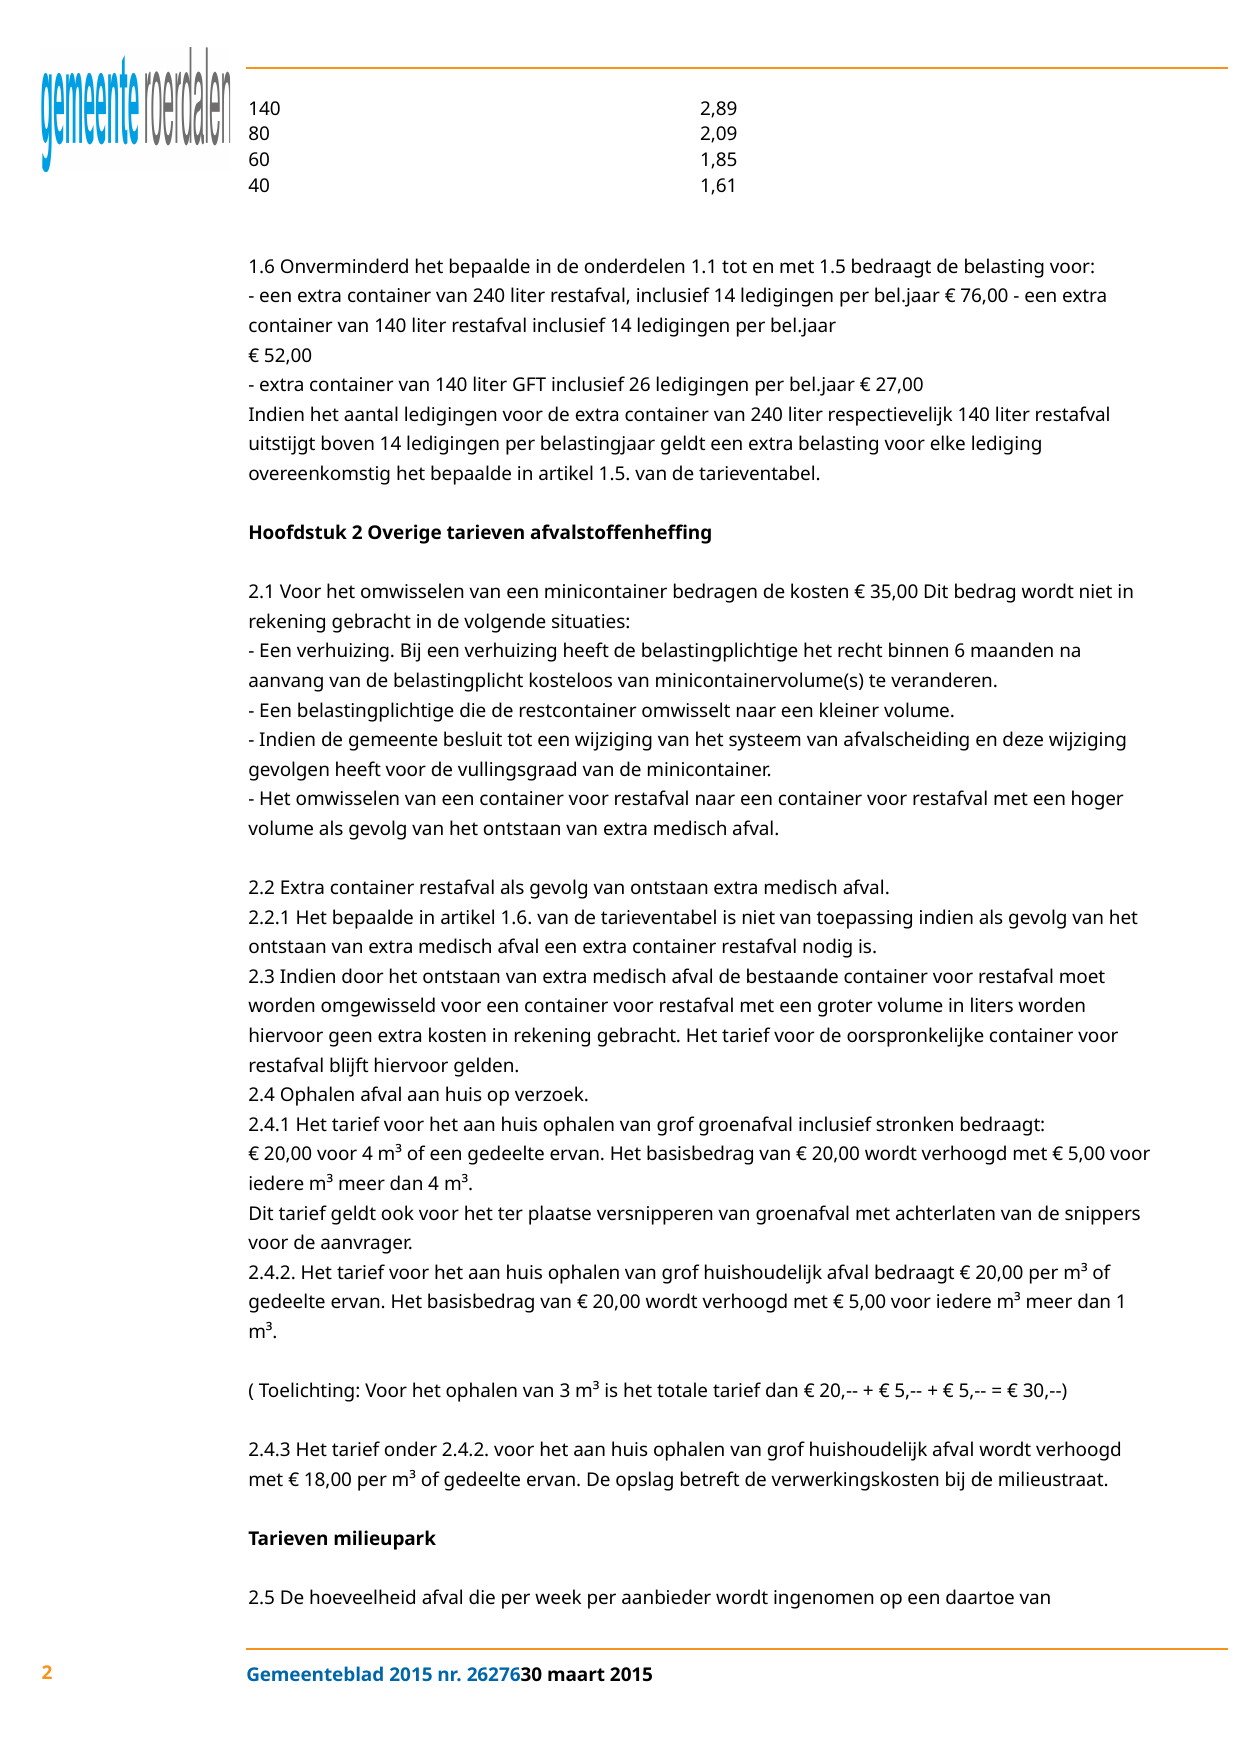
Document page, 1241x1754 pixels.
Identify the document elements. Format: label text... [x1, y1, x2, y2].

text - extra container van 140 liter GFT inclusief 26 ledigingen per bel.jaar € 27,00 [248, 371, 1152, 397]
text € 52,00 [248, 342, 1152, 367]
picture [41, 134, 48, 172]
table_cell 2,09 [700, 121, 1152, 146]
text 2.1 Voor het omwisselen van een minicontainer bedragen de kosten € 35,00 Dit bedrag wordt niet in rekening gebracht in de volgende situaties: [248, 578, 1152, 634]
text 1.6 Onverminderd het bepaalde in de onderdelen 1.1 tot en met 1.5 bedraagt de belasting voor: [248, 253, 1152, 279]
text 2.2.1 Het bepaalde in artikel 1.6. van de tarieventabel is niet van toepassing indien als gevolg van het ontstaan van extra medisch afval een extra container restafval nodig is. [248, 904, 1152, 959]
text - Een verhuizing. Bij een verhuizing heeft de belastingplichtige het recht binnen 6 maanden na aanvang van de belastingplicht kosteloos van minicontainervolume(s) te veranderen. [248, 638, 1152, 693]
text - Een belastingplichtige die de restcontainer omwisselt naar een kleiner volume. [248, 697, 1152, 722]
text 2.4.3 Het tarief onder 2.4.2. voor het aan huis ophalen van grof huishoudelijk afval wordt verhoogd met € 18,00 per m³ of gedeelte ervan. De opslag betreft de verwerkingskosten bij de milieustraat. [248, 1436, 1152, 1492]
text € 20,00 voor 4 m³ of een gedeelte ervan. Het basisbedrag van € 20,00 wordt verhoogd met € 5,00 voor iedere m³ meer dan 4 m³. [248, 1141, 1152, 1196]
text Indien het aantal ledigingen voor de extra container van 240 liter respectievelijk 140 liter restafval uitstijgt boven 14 ledigingen per belastingjaar geldt een extra belasting voor elke lediging overeenkomstig het bepaalde in artikel 1.5. van de tarieventabel. [248, 401, 1152, 486]
table_cell 1,85 [700, 146, 1152, 172]
text 2.3 Indien door het ontstaan van extra medisch afval de bestaande container voor restafval moet worden omgewisseld voor een container voor restafval met een groter volume in liters worden hiervoor geen extra kosten in rekening gebracht. Het tarief voor de oorspronkelijke container voor restafval blijft hiervoor gelden. [248, 963, 1152, 1077]
text 2.2 Extra container restafval als gevolg van ontstaan extra medisch afval. [248, 874, 1152, 900]
table_cell 1,61 [700, 172, 1152, 198]
text Dit tarief geldt ook voor het ter plaatse versnipperen van groenafval met achterlaten van de snippers voor de aanvrager. [248, 1200, 1152, 1255]
table_cell 80 [248, 121, 700, 146]
text 2.5 De hoeveelheid afval die per week per aanbieder wordt ingenomen op een daartoe van [248, 1584, 1152, 1610]
text 2.4.1 Het tarief voor het aan huis ophalen van grof groenafval inclusief stronken bedraagt: [248, 1111, 1152, 1137]
table_cell 2,89 [700, 95, 1152, 121]
text - Indien de gemeente besluit tot een wijziging van het systeem van afvalscheiding en deze wijziging gevolgen heeft voor de vullingsgraad van de minicontainer. [248, 726, 1152, 782]
text - Het omwisselen van een container voor restafval naar een container voor restafval met een hoger volume als gevolg van het ontstaan van extra medisch afval. [248, 786, 1152, 841]
table_cell 40 [248, 172, 700, 198]
table_cell 140 [248, 95, 700, 121]
text 2.4.2. Het tarief voor het aan huis ophalen van grof huishoudelijk afval bedraagt € 20,00 per m³ of gedeelte ervan. Het basisbedrag van € 20,00 wordt verhoogd met € 5,00 voor iedere m³ meer dan 1 m³. [248, 1259, 1152, 1344]
table_cell 60 [248, 146, 700, 172]
text 2.4 Ophalen afval aan huis op verzoek. [248, 1081, 1152, 1107]
text Tarieven milieupark [248, 1525, 1152, 1551]
text Hoofdstuk 2 Overige tarieven afvalstoffenheffing [248, 519, 1152, 545]
picture [41, 47, 231, 172]
text ( Toelichting: Voor het ophalen van 3 m³ is het totale tarief dan € 20,-- + € 5,-- + € 5,-- = € 30,--) [248, 1377, 1152, 1403]
text - een extra container van 240 liter restafval, inclusief 14 ledigingen per bel.jaar € 76,00 - een extra container van 140 liter restafval inclusief 14 ledigingen per bel.jaar [248, 283, 1152, 338]
